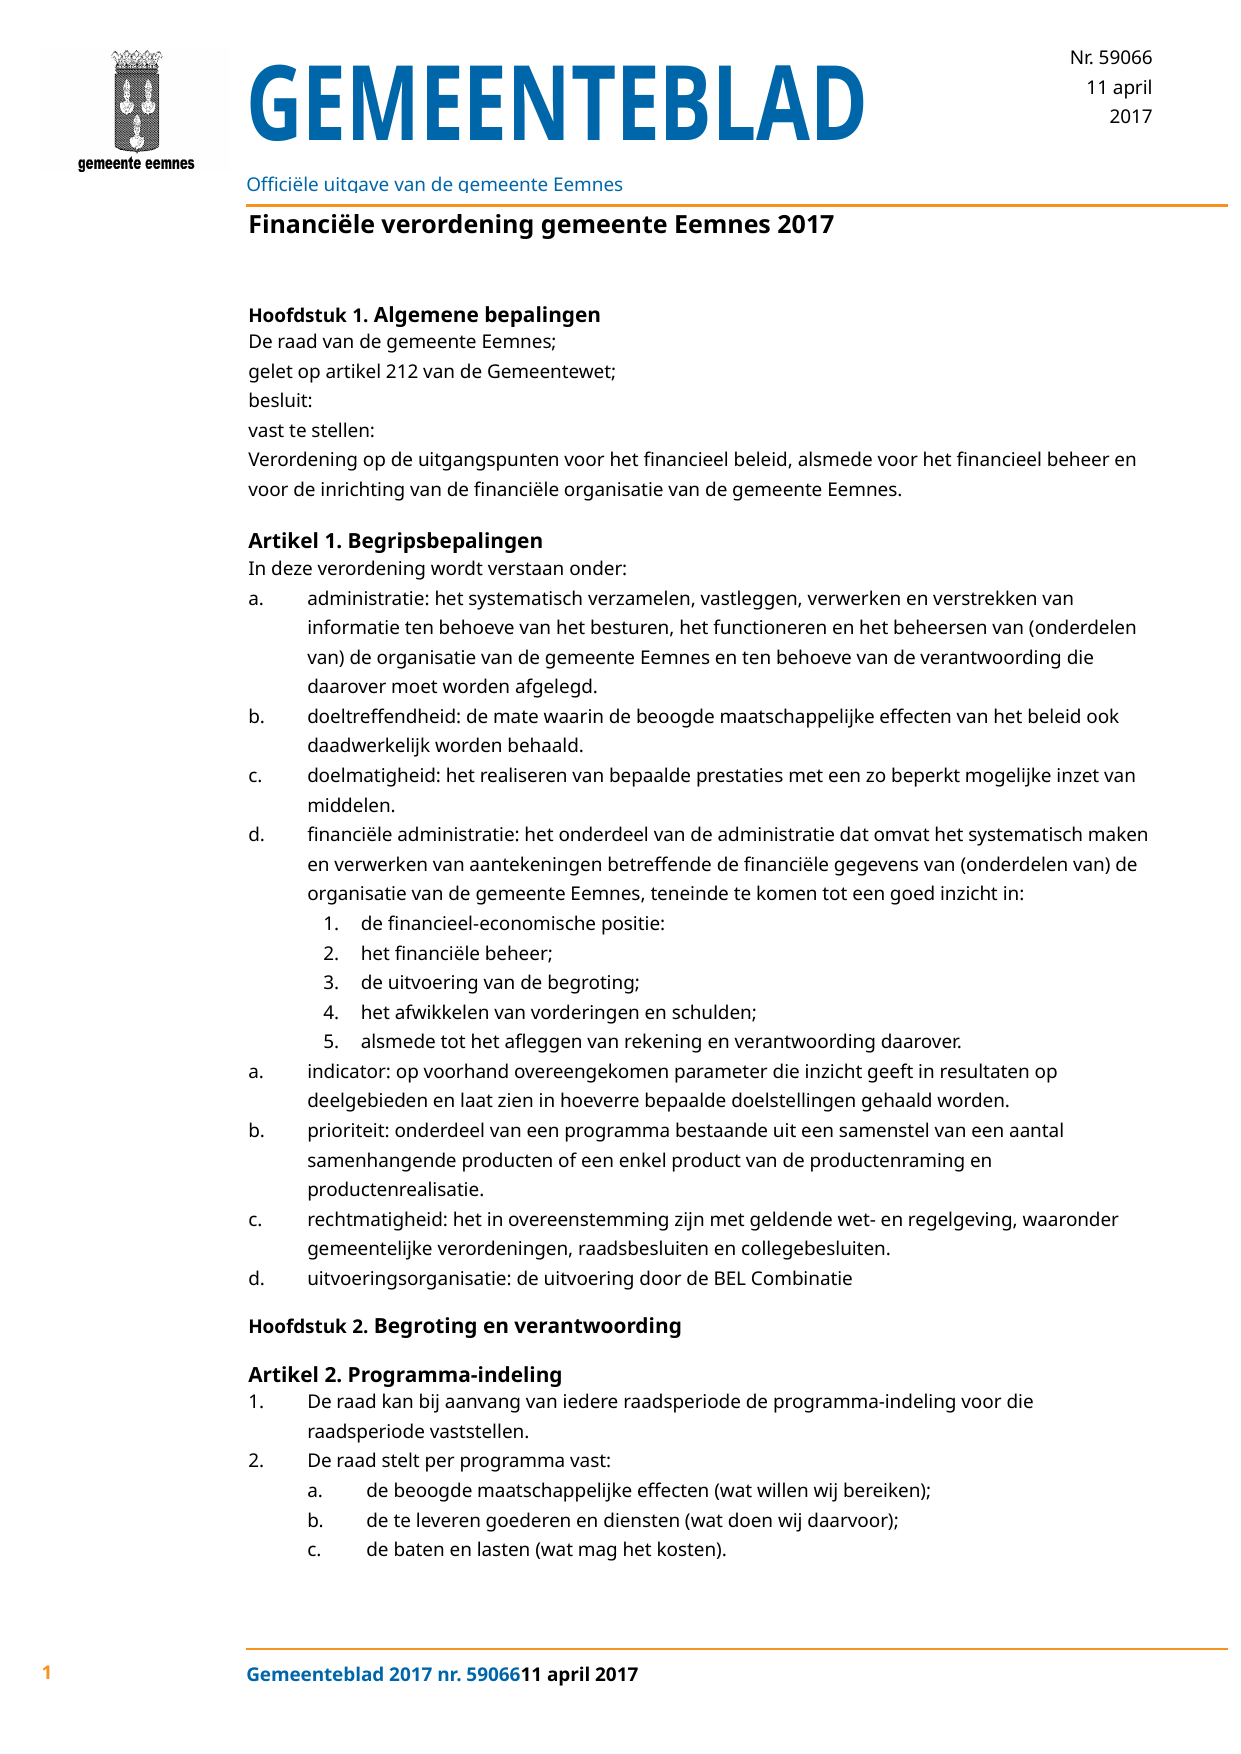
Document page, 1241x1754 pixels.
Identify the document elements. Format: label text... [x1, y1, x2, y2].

text Artikel 2. Programma-indeling [248, 1360, 1152, 1388]
list rechtmatigheid: het in overeenstemming zijn met geldende wet- en regelgeving, waaronder gemeentelijke verordeningen, raadsbesluiten en collegebesluiten. [248, 1206, 1152, 1261]
list prioriteit: onderdeel van een programma bestaande uit een samenstel van een aantal samenhangende producten of een enkel product van de productenraming en productenrealisatie. [248, 1117, 1152, 1202]
list het financiële beheer; [323, 940, 1152, 965]
text Financiële verordening gemeente Eemnes 2017 [248, 207, 1152, 241]
list De raad kan bij aanvang van iedere raadsperiode de programma-indeling voor die raadsperiode vaststellen. [248, 1388, 1152, 1444]
text Hoofdstuk 2. Begroting en verantwoording [248, 1311, 1152, 1339]
text gelet op artikel 212 van de Gemeentewet; [248, 358, 1152, 384]
text besluit: [248, 387, 1152, 413]
list de baten en lasten (wat mag het kosten). [307, 1536, 1152, 1562]
text Verordening op de uitgangspunten voor het financieel beleid, alsmede voor het financieel beheer en voor de inrichting van de financiële organisatie van de gemeente Eemnes. [248, 447, 1152, 502]
text De raad van de gemeente Eemnes; [248, 328, 1152, 354]
list de te leveren goederen en diensten (wat doen wij daarvoor); [307, 1507, 1152, 1532]
list De raad stelt per programma vast: [248, 1448, 1152, 1473]
list financiële administratie: het onderdeel van de administratie dat omvat het systematisch maken en verwerken van aantekeningen betreffende de financiële gegevens van (onderdelen van) de organisatie van de gemeente Eemnes, teneinde te komen tot een goed inzicht in: [248, 821, 1152, 906]
list alsmede tot het afleggen van rekening en verantwoording daarover. [323, 1028, 1152, 1054]
list administratie: het systematisch verzamelen, vastleggen, verwerken en verstrekken van informatie ten behoeve van het besturen, het functioneren en het beheersen van (onderdelen van) de organisatie van de gemeente Eemnes en ten behoeve van de verantwoording die daarover moet worden afgelegd. [248, 585, 1152, 699]
list de financieel-economische positie: [323, 910, 1152, 936]
list indicator: op voorhand overeengekomen parameter die inzicht geeft in resultaten op deelgebieden en laat zien in hoeverre bepaalde doelstellingen gehaald worden. [248, 1058, 1152, 1113]
text Hoofdstuk 1. Algemene bepalingen [248, 300, 1152, 328]
list doeltreffendheid: de mate waarin de beoogde maatschappelijke effecten van het beleid ook daadwerkelijk worden behaald. [248, 703, 1152, 758]
list de uitvoering van de begroting; [323, 969, 1152, 995]
list de beoogde maatschappelijke effecten (wat willen wij bereiken); [307, 1477, 1152, 1503]
list het afwikkelen van vorderingen en schulden; [323, 999, 1152, 1024]
list uitvoeringsorganisatie: de uitvoering door de BEL Combinatie [248, 1265, 1152, 1291]
text In deze verordening wordt verstaan onder: [248, 555, 1152, 581]
text Artikel 1. Begripsbepalingen [248, 527, 1152, 555]
list doelmatigheid: het realiseren van bepaalde prestaties met een zo beperkt mogelijke inzet van middelen. [248, 762, 1152, 817]
picture [41, 47, 231, 172]
text vast te stellen: [248, 417, 1152, 443]
